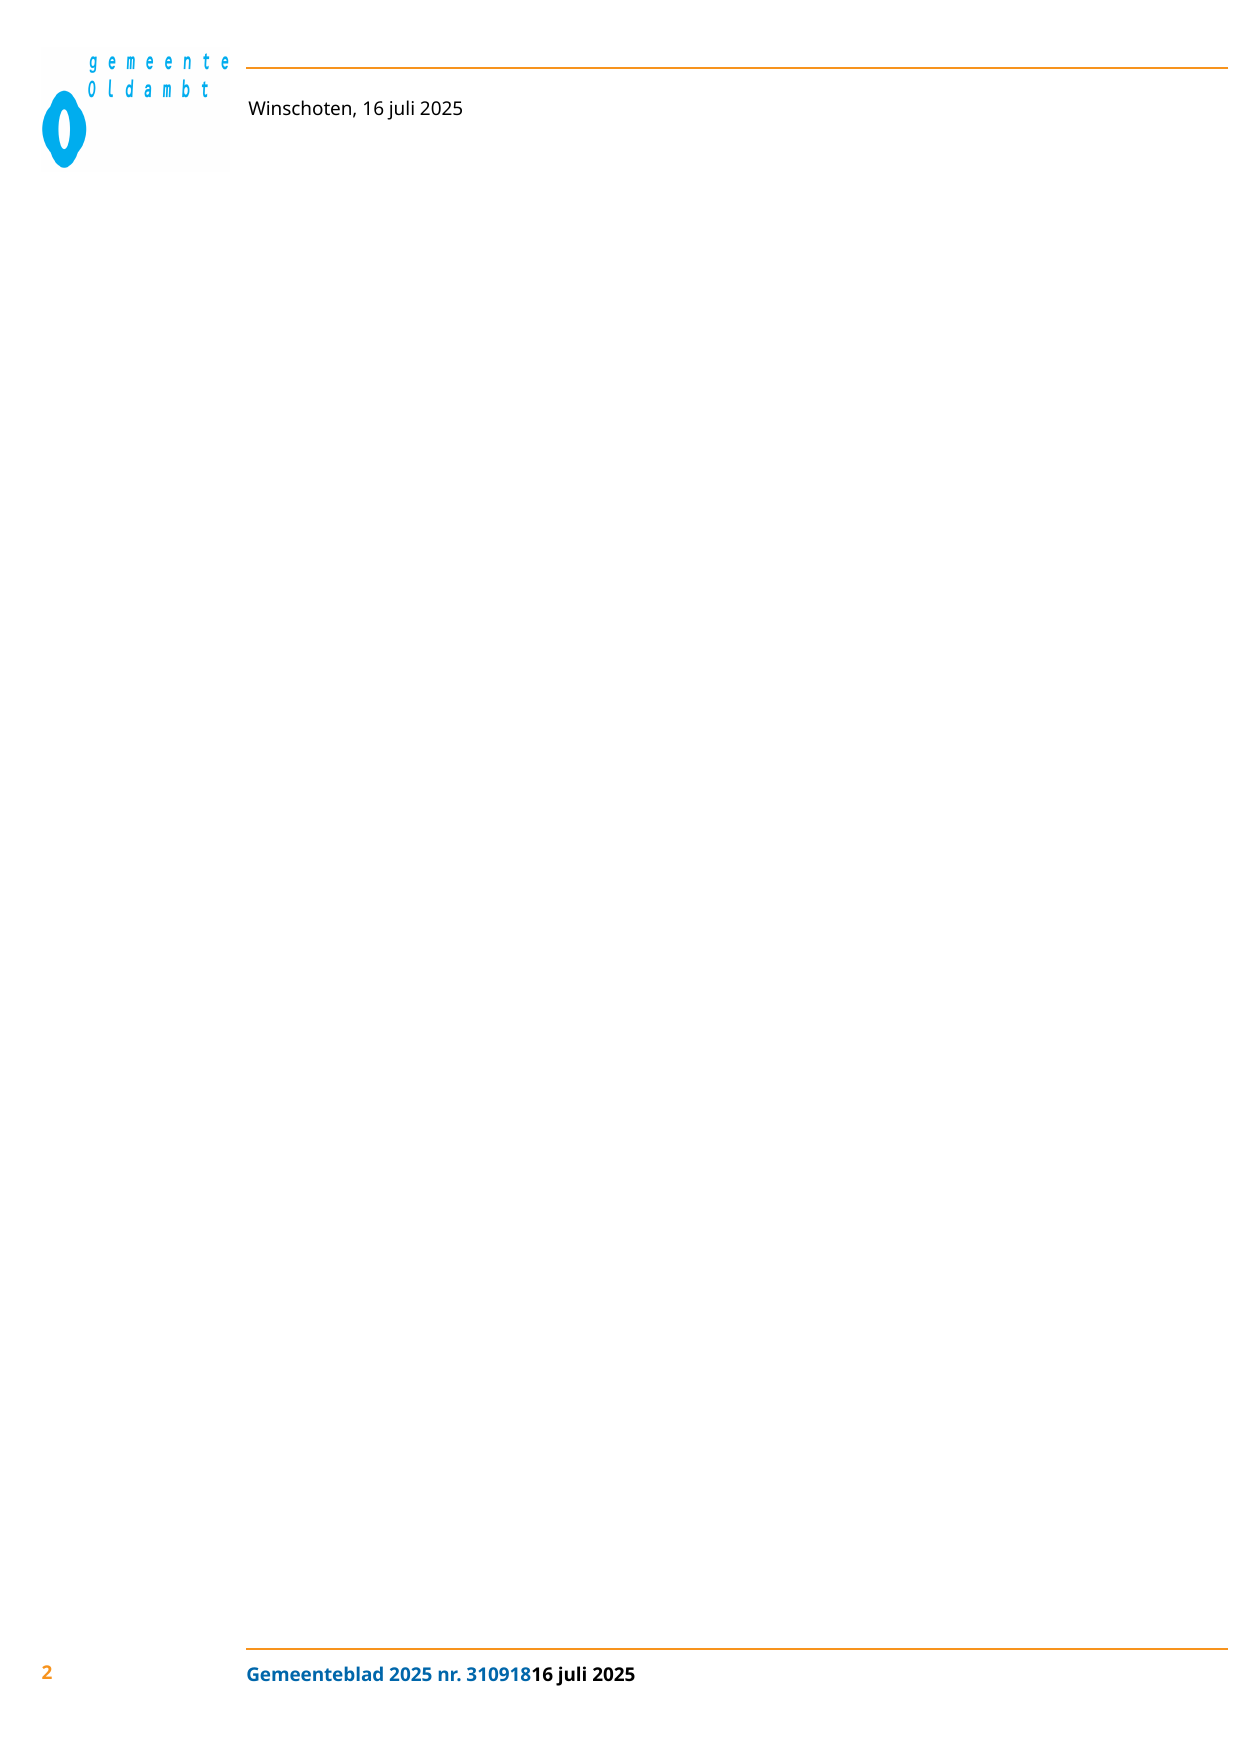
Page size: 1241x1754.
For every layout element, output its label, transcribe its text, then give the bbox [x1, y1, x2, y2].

text Winschoten, 16 juli 2025 [248, 95, 1152, 121]
picture [41, 47, 231, 172]
